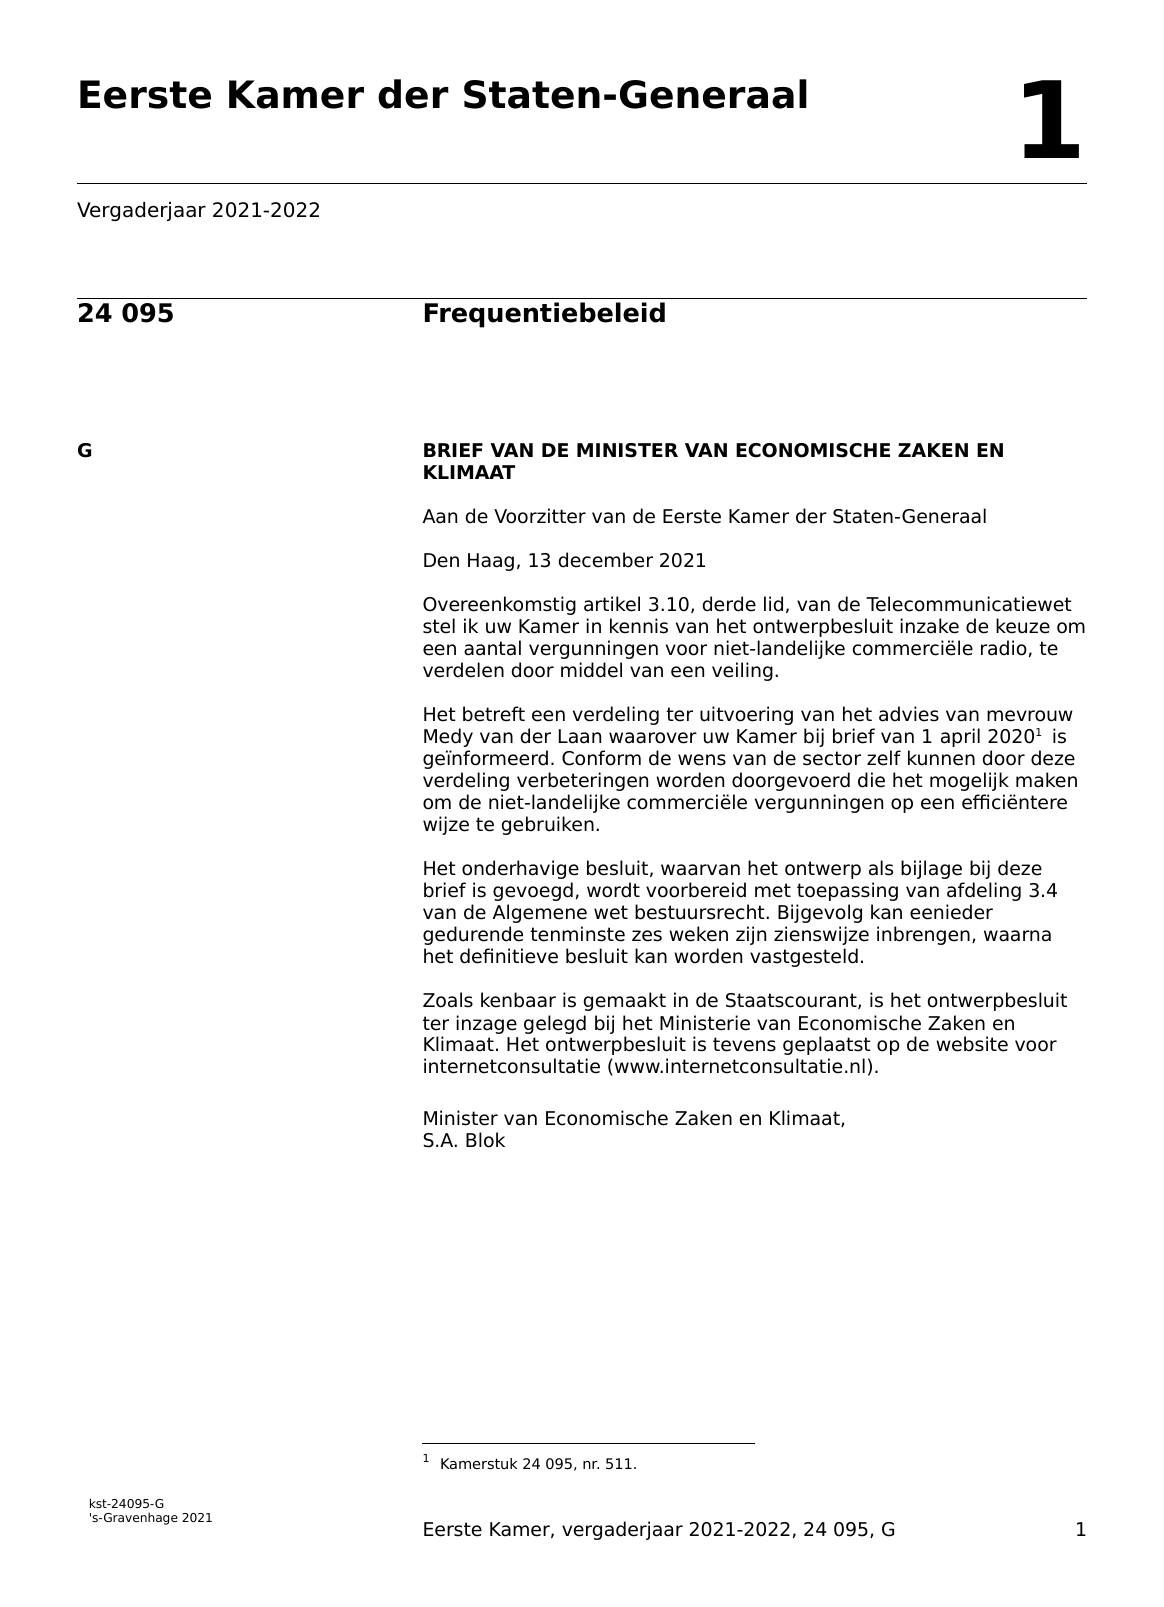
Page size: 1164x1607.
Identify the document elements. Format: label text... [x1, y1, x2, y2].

subtitle G BRIEF VAN DE MINISTER VAN ECONOMISCHE ZAKEN EN KLIMAAT [77, 440, 1087, 484]
text Minister van Economische Zaken en Klimaat, S.A. Blok [422, 1108, 1087, 1152]
text Den Haag, 13 december 2021 [422, 550, 1087, 572]
table_cell Vergaderjaar 2021-2022 [77, 184, 1087, 298]
text kst-24095-G [88, 1497, 323, 1511]
table_header Eerste Kamer der Staten-Generaal [77, 59, 886, 183]
text Zoals kenbaar is gemaakt in de Staatscourant, is het ontwerpbesluit ter inzage gelegd bij het Ministerie van Economische Zaken en Klimaat. Het ontwerpbesluit is tevens geplaatst op de website voor internetconsultatie (www.internetconsultatie.nl). [422, 990, 1087, 1078]
subtitle 24 095 Frequentiebeleid [77, 299, 1087, 329]
table_header 1 [886, 59, 1087, 183]
text 's-Gravenhage 2021 [88, 1511, 323, 1525]
text Kamerstuk 24 095, nr. 511. [422, 1452, 1087, 1474]
text Het onderhavige besluit, waarvan het ontwerp als bijlage bij deze brief is gevoegd, wordt voorbereid met toepassing van afdeling 3.4 van de Algemene wet bestuursrecht. Bijgevolg kan eenieder gedurende tenminste zes weken zijn zienswijze inbrengen, waarna het definitieve besluit kan worden vastgesteld. [422, 858, 1087, 968]
text Overeenkomstig artikel 3.10, derde lid, van de Telecommunicatiewet stel ik uw Kamer in kennis van het ontwerpbesluit inzake de keuze om een aantal vergunningen voor niet-landelijke commerciële radio, te verdelen door middel van een veiling. [422, 594, 1087, 682]
text Het betreft een verdeling ter uitvoering van het advies van mevrouw Medy van der Laan waarover uw Kamer bij brief van 1 april 2020 is geïnformeerd. Conform de wens van de sector zelf kunnen door deze verdeling verbeteringen worden doorgevoerd die het mogelijk maken om de niet-landelijke commerciële vergunningen op een efficiëntere wijze te gebruiken. [422, 704, 1087, 836]
text Aan de Voorzitter van de Eerste Kamer der Staten-Generaal [422, 506, 1087, 528]
